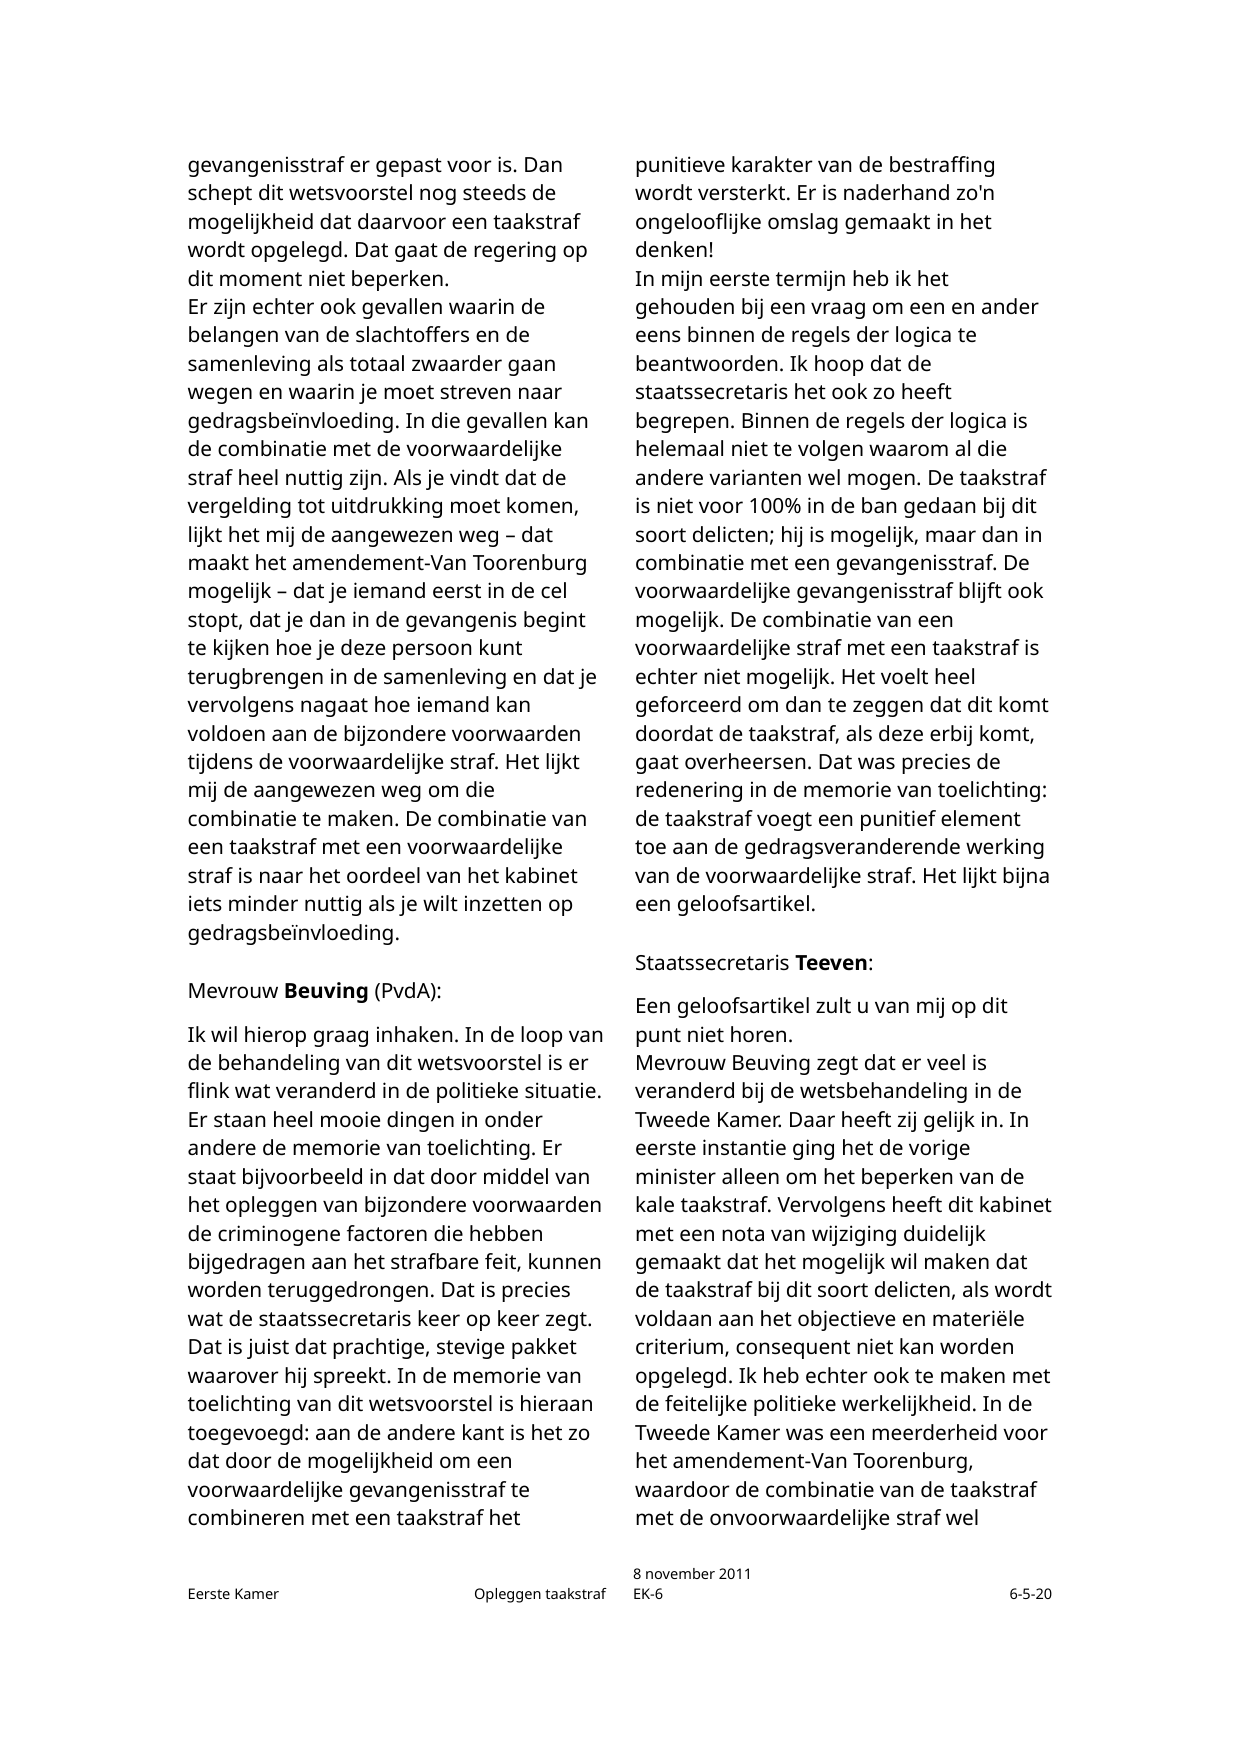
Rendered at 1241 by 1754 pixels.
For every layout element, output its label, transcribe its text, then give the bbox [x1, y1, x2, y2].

text punitieve karakter van de bestraffing wordt versterkt. Er is naderhand zo'n ongelooflijke omslag gemaakt in het denken! [635, 150, 1053, 264]
text Staatssecretaris Teeven: [635, 948, 1053, 976]
text Er zijn echter ook gevallen waarin de belangen van de slachtoffers en de samenleving als totaal zwaarder gaan wegen en waarin je moet streven naar gedragsbeïnvloeding. In die gevallen kan de combinatie met de voorwaardelijke straf heel nuttig zijn. Als je vindt dat de vergelding tot uitdrukking moet komen, lijkt het mij de aangewezen weg – dat maakt het amendement-Van Toorenburg mogelijk – dat je iemand eerst in de cel stopt, dat je dan in de gevangenis begint te kijken hoe je deze persoon kunt terugbrengen in de samenleving en dat je vervolgens nagaat hoe iemand kan voldoen aan de bijzondere voorwaarden tijdens de voorwaardelijke straf. Het lijkt mij de aangewezen weg om die combinatie te maken. De combinatie van een taakstraf met een voorwaardelijke straf is naar het oordeel van het kabinet iets minder nuttig als je wilt inzetten op gedragsbeïnvloeding. [187, 292, 605, 946]
text Een geloofsartikel zult u van mij op dit punt niet horen. [635, 991, 1053, 1048]
text Mevrouw Beuving (PvdA): [187, 976, 605, 1005]
text In mijn eerste termijn heb ik het gehouden bij een vraag om een en ander eens binnen de regels der logica te beantwoorden. Ik hoop dat de staatssecretaris het ook zo heeft begrepen. Binnen de regels der logica is helemaal niet te volgen waarom al die andere varianten wel mogen. De taakstraf is niet voor 100% in de ban gedaan bij dit soort delicten; hij is mogelijk, maar dan in combinatie met een gevangenisstraf. De voorwaardelijke gevangenisstraf blijft ook mogelijk. De combinatie van een voorwaardelijke straf met een taakstraf is echter niet mogelijk. Het voelt heel geforceerd om dan te zeggen dat dit komt doordat de taakstraf, als deze erbij komt, gaat overheersen. Dat was precies de redenering in de memorie van toelichting: de taakstraf voegt een punitief element toe aan de gedragsveranderende werking van de voorwaardelijke straf. Het lijkt bijna een geloofsartikel. [635, 264, 1053, 918]
text Ik wil hierop graag inhaken. In de loop van de behandeling van dit wetsvoorstel is er flink wat veranderd in de politieke situatie. Er staan heel mooie dingen in onder andere de memorie van toelichting. Er staat bijvoorbeeld in dat door middel van het opleggen van bijzondere voorwaarden de criminogene factoren die hebben bijgedragen aan het strafbare feit, kunnen worden teruggedrongen. Dat is precies wat de staatssecretaris keer op keer zegt. Dat is juist dat prachtige, stevige pakket waarover hij spreekt. In de memorie van toelichting van dit wetsvoorstel is hieraan toegevoegd: aan de andere kant is het zo dat door de mogelijkheid om een voorwaardelijke gevangenisstraf te combineren met een taakstraf het [187, 1020, 605, 1532]
text gevangenisstraf er gepast voor is. Dan schept dit wetsvoorstel nog steeds de mogelijkheid dat daarvoor een taakstraf wordt opgelegd. Dat gaat de regering op dit moment niet beperken. [187, 150, 605, 292]
text Mevrouw Beuving zegt dat er veel is veranderd bij de wetsbehandeling in de Tweede Kamer. Daar heeft zij gelijk in. In eerste instantie ging het de vorige minister alleen om het beperken van de kale taakstraf. Vervolgens heeft dit kabinet met een nota van wijziging duidelijk gemaakt dat het mogelijk wil maken dat de taakstraf bij dit soort delicten, als wordt voldaan aan het objectieve en materiële criterium, consequent niet kan worden opgelegd. Ik heb echter ook te maken met de feitelijke politieke werkelijkheid. In de Tweede Kamer was een meerderheid voor het amendement-Van Toorenburg, waardoor de combinatie van de taakstraf met de onvoorwaardelijke straf wel [635, 1048, 1053, 1532]
